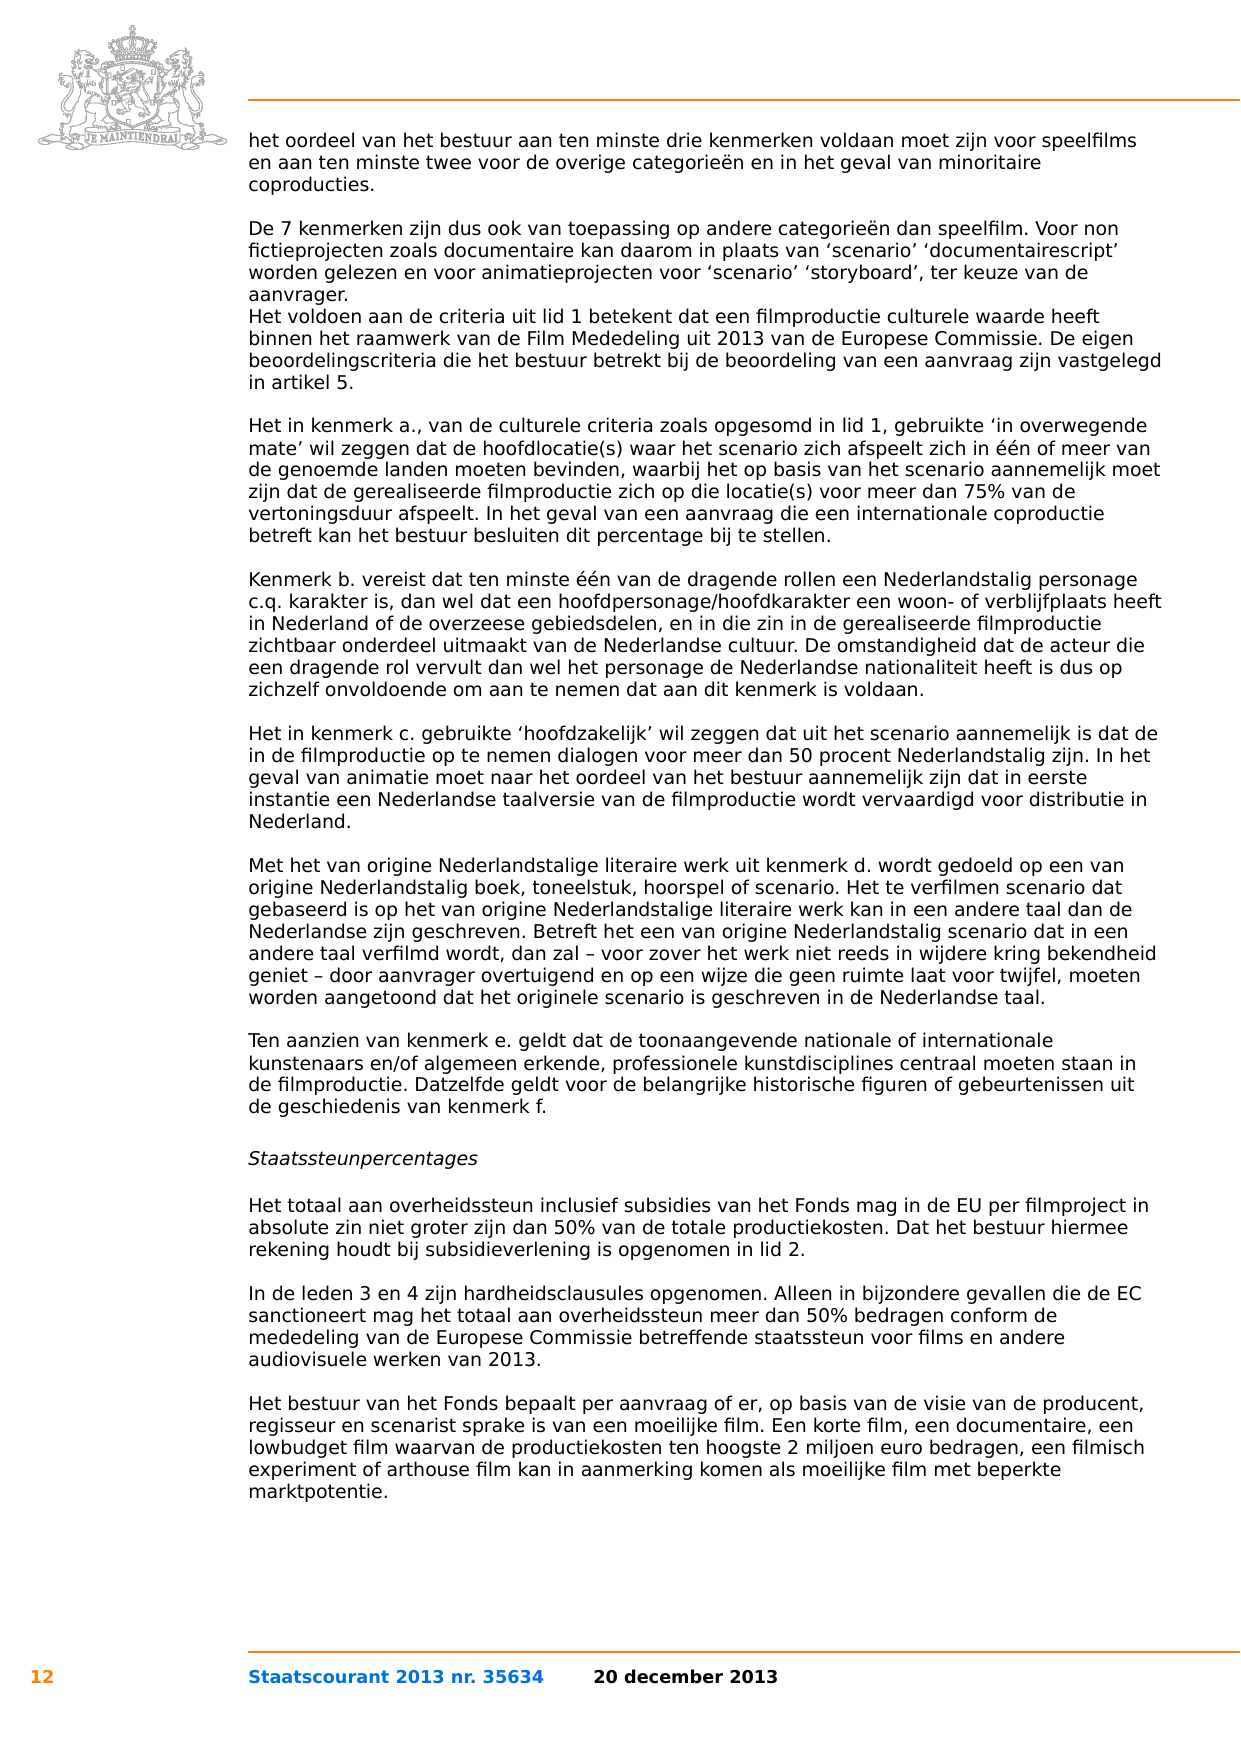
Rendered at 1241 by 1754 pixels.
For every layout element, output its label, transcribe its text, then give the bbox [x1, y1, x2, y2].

text Het in kenmerk a., van de culturele criteria zoals opgesomd in lid 1, gebruikte ‘in overwegende mate’ wil zeggen dat de hoofdlocatie(s) waar het scenario zich afspeelt zich in één of meer van de genoemde landen moeten bevinden, waarbij het op basis van het scenario aannemelijk moet zijn dat de gerealiseerde filmproductie zich op die locatie(s) voor meer dan 75% van de vertoningsduur afspeelt. In het geval van een aanvraag die een internationale coproductie betreft kan het bestuur besluiten dit percentage bij te stellen. [248, 415, 1163, 547]
text De 7 kenmerken zijn dus ook van toepassing op andere categorieën dan speelfilm. Voor non fictieprojecten zoals documentaire kan daarom in plaats van ‘scenario’ ‘documentairescript’ worden gelezen en voor animatieprojecten voor ‘scenario’ ‘storyboard’, ter keuze van de aanvrager. [248, 218, 1163, 306]
text Het in kenmerk c. gebruikte ‘hoofdzakelijk’ wil zeggen dat uit het scenario aannemelijk is dat de in de filmproductie op te nemen dialogen voor meer dan 50 procent Nederlandstalig zijn. In het geval van animatie moet naar het oordeel van het bestuur aannemelijk zijn dat in eerste instantie een Nederlandse taalversie van de filmproductie wordt vervaardigd voor distributie in Nederland. [248, 723, 1163, 833]
text Kenmerk b. vereist dat ten minste één van de dragende rollen een Nederlandstalig personage c.q. karakter is, dan wel dat een hoofdpersonage/hoofdkarakter een woon- of verblijfplaats heeft in Nederland of de overzeese gebiedsdelen, en in die zin in de gerealiseerde filmproductie zichtbaar onderdeel uitmaakt van de Nederlandse cultuur. De omstandigheid dat de acteur die een dragende rol vervult dan wel het personage de Nederlandse nationaliteit heeft is dus op zichzelf onvoldoende om aan te nemen dat aan dit kenmerk is voldaan. [248, 569, 1163, 701]
text In de leden 3 en 4 zijn hardheidsclausules opgenomen. Alleen in bijzondere gevallen die de EC sanctioneert mag het totaal aan overheidssteun meer dan 50% bedragen conform de mededeling van de Europese Commissie betreffende staatssteun voor films en andere audiovisuele werken van 2013. [248, 1283, 1163, 1371]
text Het totaal aan overheidssteun inclusief subsidies van het Fonds mag in de EU per filmproject in absolute zin niet groter zijn dan 50% van de totale productiekosten. Dat het bestuur hiermee rekening houdt bij subsidieverlening is opgenomen in lid 2. [248, 1195, 1163, 1261]
text Ten aanzien van kenmerk e. geldt dat de toonaangevende nationale of internationale kunstenaars en/of algemeen erkende, professionele kunstdisciplines centraal moeten staan in de filmproductie. Datzelfde geldt voor de belangrijke historische figuren of gebeurtenissen uit de geschiedenis van kenmerk f. [248, 1030, 1163, 1118]
subtitle Staatssteunpercentages [248, 1148, 1163, 1170]
text Het bestuur van het Fonds bepaalt per aanvraag of er, op basis van de visie van de producent, regisseur en scenarist sprake is van een moeilijke film. Een korte film, een documentaire, een lowbudget film waarvan de productiekosten ten hoogste 2 miljoen euro bedragen, een filmisch experiment of arthouse film kan in aanmerking komen als moeilijke film met beperkte marktpotentie. [248, 1393, 1163, 1503]
text Met het van origine Nederlandstalige literaire werk uit kenmerk d. wordt gedoeld op een van origine Nederlandstalig boek, toneelstuk, hoorspel of scenario. Het te verfilmen scenario dat gebaseerd is op het van origine Nederlandstalige literaire werk kan in een andere taal dan de Nederlandse zijn geschreven. Betreft het een van origine Nederlandstalig scenario dat in een andere taal verfilmd wordt, dan zal – voor zover het werk niet reeds in wijdere kring bekendheid geniet – door aanvrager overtuigend en op een wijze die geen ruimte laat voor twijfel, moeten worden aangetoond dat het originele scenario is geschreven in de Nederlandse taal. [248, 855, 1163, 1008]
picture [38, 25, 227, 150]
text Het voldoen aan de criteria uit lid 1 betekent dat een filmproductie culturele waarde heeft binnen het raamwerk van de Film Mededeling uit 2013 van de Europese Commissie. De eigen beoordelingscriteria die het bestuur betrekt bij de beoordeling van een aanvraag zijn vastgelegd in artikel 5. [248, 306, 1163, 393]
text het oordeel van het bestuur aan ten minste drie kenmerken voldaan moet zijn voor speelfilms en aan ten minste twee voor de overige categorieën en in het geval van minoritaire coproducties. [248, 130, 1163, 196]
